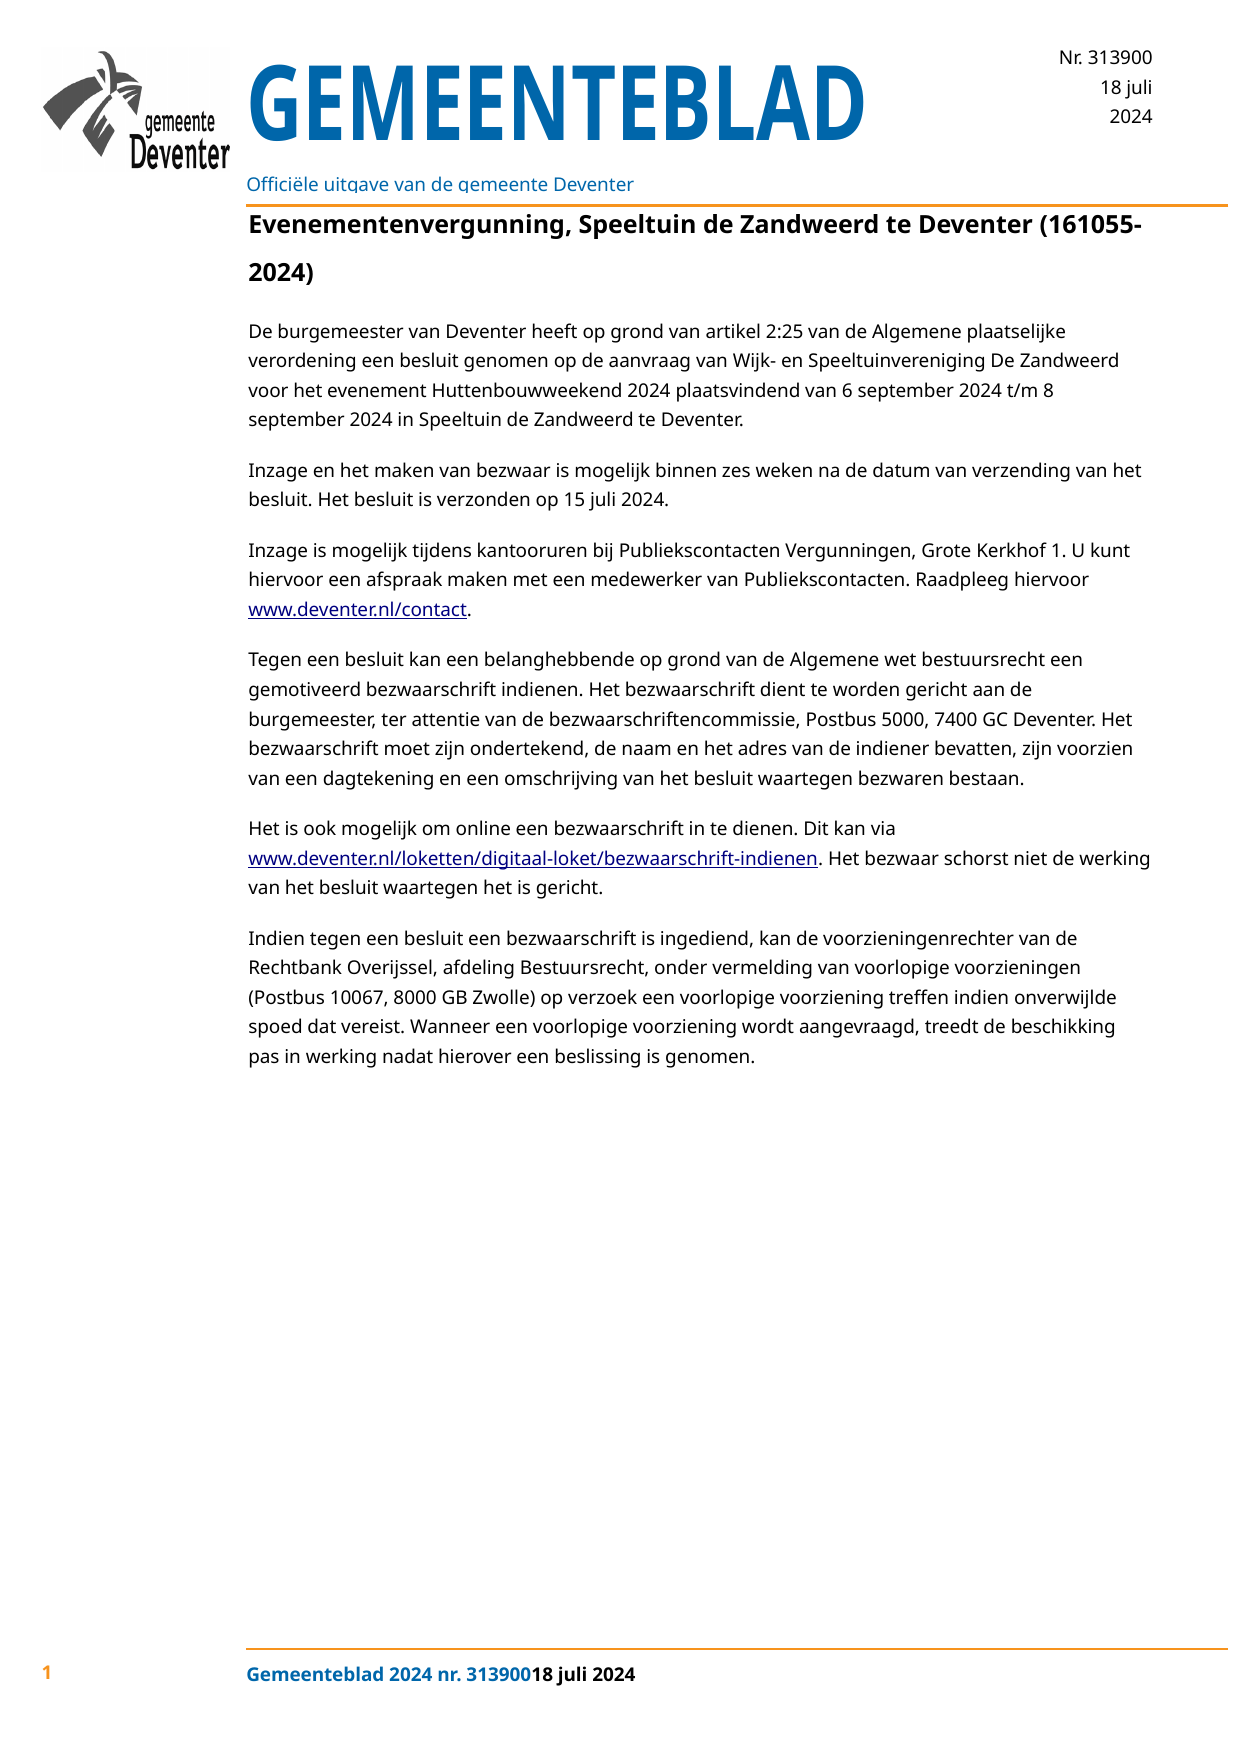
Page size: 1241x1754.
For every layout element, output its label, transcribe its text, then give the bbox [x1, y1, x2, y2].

text Inzage en het maken van bezwaar is mogelijk binnen zes weken na de datum van verzending van het besluit. Het besluit is verzonden op 15 juli 2024. [248, 457, 1152, 512]
text Inzage is mogelijk tijdens kantooruren bij Publiekscontacten Vergunningen, Grote Kerkhof 1. U kunt hiervoor een afspraak maken met een medewerker van Publiekscontacten. Raadpleeg hiervoor www.deventer.nl/contact. [248, 537, 1152, 622]
text Tegen een besluit kan een belanghebbende op grond van de Algemene wet bestuursrecht een gemotiveerd bezwaarschrift indienen. Het bezwaarschrift dient te worden gericht aan de burgemeester, ter attentie van de bezwaarschriftencommissie, Postbus 5000, 7400 GC Deventer. Het bezwaarschrift moet zijn ondertekend, de naam en het adres van de indiener bevatten, zijn voorzien van een dagtekening en een omschrijving van het besluit waartegen bezwaren bestaan. [248, 647, 1152, 791]
text De burgemeester van Deventer heeft op grond van artikel 2:25 van de Algemene plaatselijke verordening een besluit genomen op de aanvraag van Wijk- en Speeltuinvereniging De Zandweerd voor het evenement Huttenbouwweekend 2024 plaatsvindend van 6 september 2024 t/m 8 september 2024 in Speeltuin de Zandweerd te Deventer. [248, 318, 1152, 432]
picture [41, 47, 231, 172]
text Evenementenvergunning, Speeltuin de Zandweerd te Deventer (161055-2024) [248, 207, 1152, 288]
text Het is ook mogelijk om online een bezwaarschrift in te dienen. Dit kan via www.deventer.nl/loketten/digitaal-loket/bezwaarschrift-indienen. Het bezwaar schorst niet de werking van het besluit waartegen het is gericht. [248, 815, 1152, 900]
text Indien tegen een besluit een bezwaarschrift is ingediend, kan de voorzieningenrechter van de Rechtbank Overijssel, afdeling Bestuursrecht, onder vermelding van voorlopige voorzieningen (Postbus 10067, 8000 GB Zwolle) op verzoek een voorlopige voorziening treffen indien onverwijlde spoed dat vereist. Wanneer een voorlopige voorziening wordt aangevraagd, treedt de beschikking pas in werking nadat hierover een beslissing is genomen. [248, 925, 1152, 1069]
